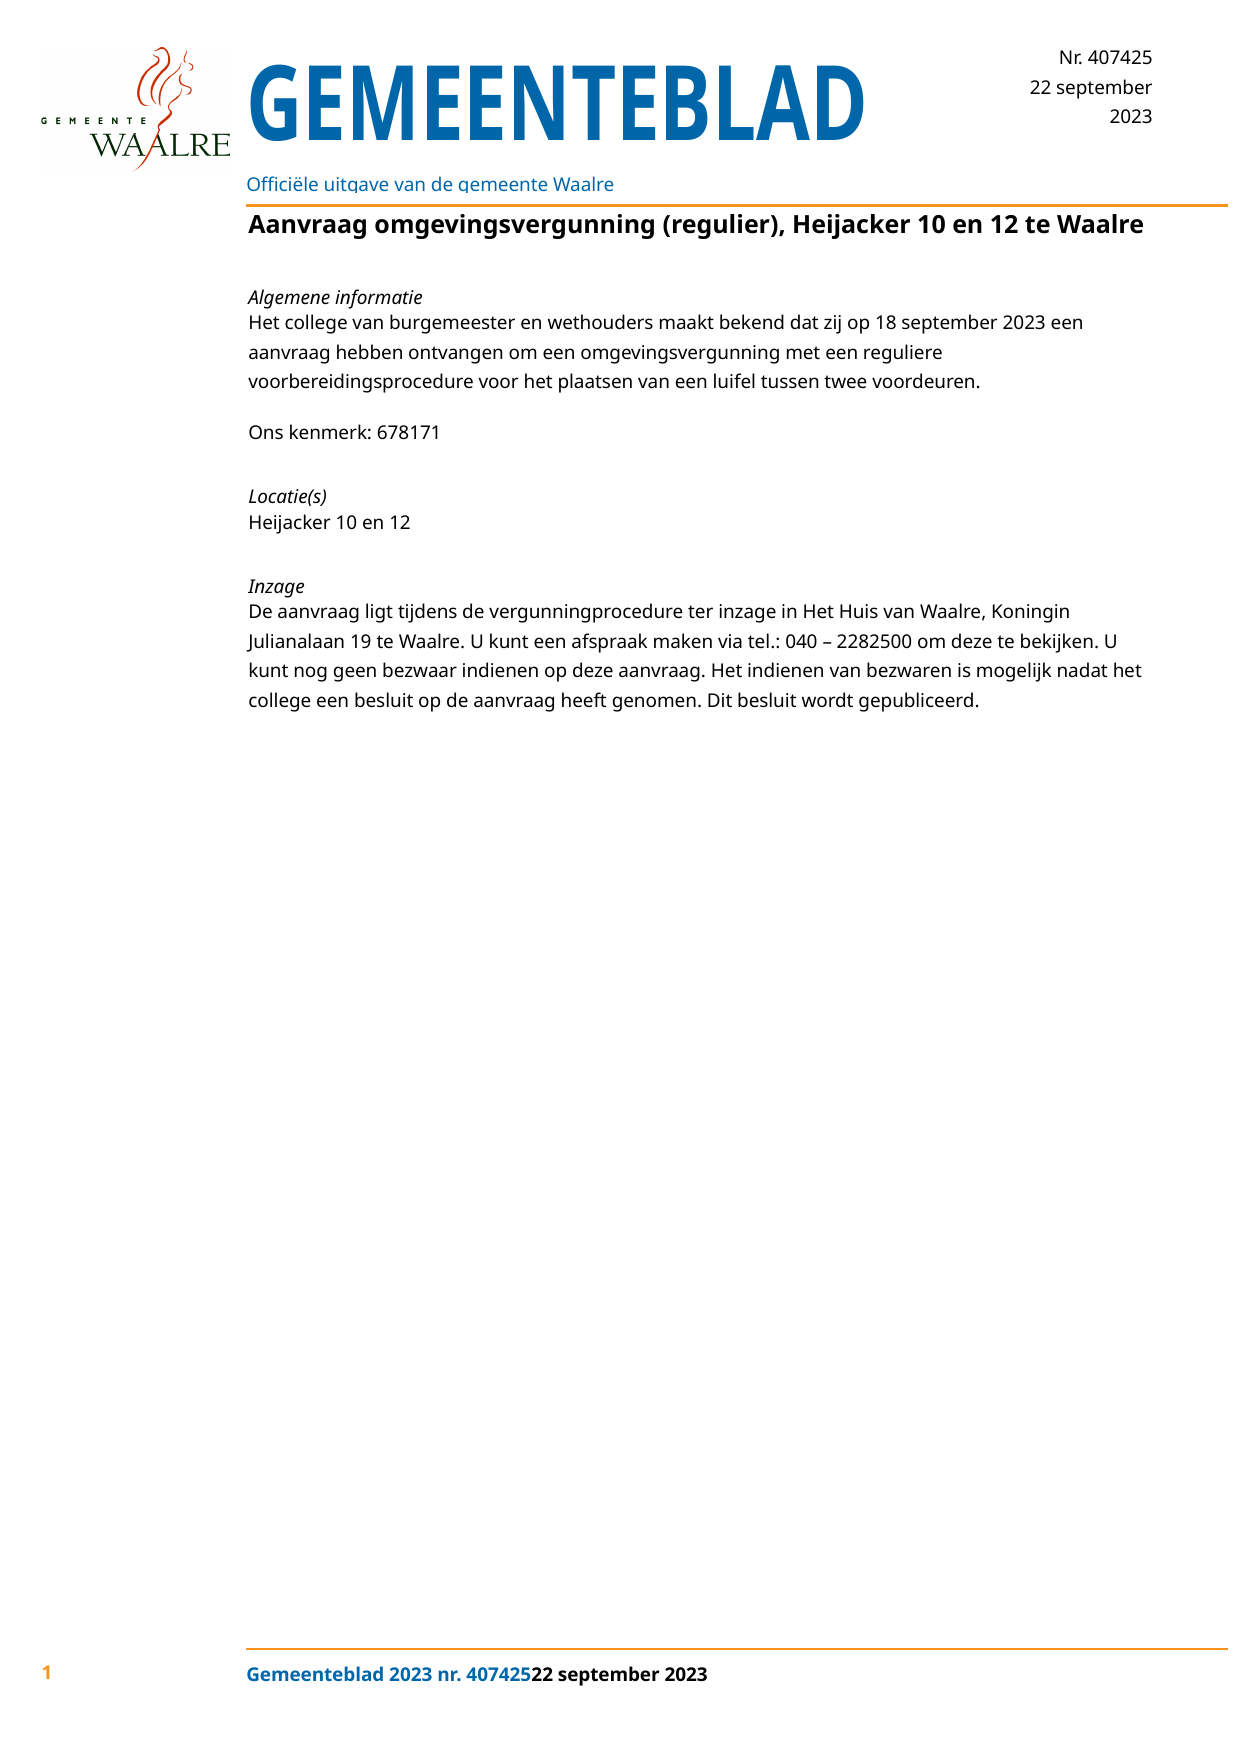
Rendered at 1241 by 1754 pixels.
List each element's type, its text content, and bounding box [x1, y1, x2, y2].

text Aanvraag omgevingsvergunning (regulier), Heijacker 10 en 12 te Waalre [248, 207, 1152, 241]
text Locatie(s) [248, 483, 1152, 509]
text Het college van burgemeester en wethouders maakt bekend dat zij op 18 september 2023 een aanvraag hebben ontvangen om een omgevingsvergunning met een reguliere voorbereidingsprocedure voor het plaatsen van een luifel tussen twee voordeuren. [248, 309, 1152, 394]
text Heijacker 10 en 12 [248, 509, 1152, 534]
text Inzage [248, 573, 1152, 598]
text De aanvraag ligt tijdens de vergunningprocedure ter inzage in Het Huis van Waalre, Koningin Julianalaan 19 te Waalre. U kunt een afspraak maken via tel.: 040 – 2282500 om deze te bekijken. U kunt nog geen bezwaar indienen op deze aanvraag. Het indienen van bezwaren is mogelijk nadat het college een besluit op de aanvraag heeft genomen. Dit besluit wordt gepubliceerd. [248, 598, 1152, 713]
text Ons kenmerk: 678171 [248, 419, 1152, 445]
picture [41, 47, 231, 172]
text Algemene informatie [248, 284, 1152, 309]
